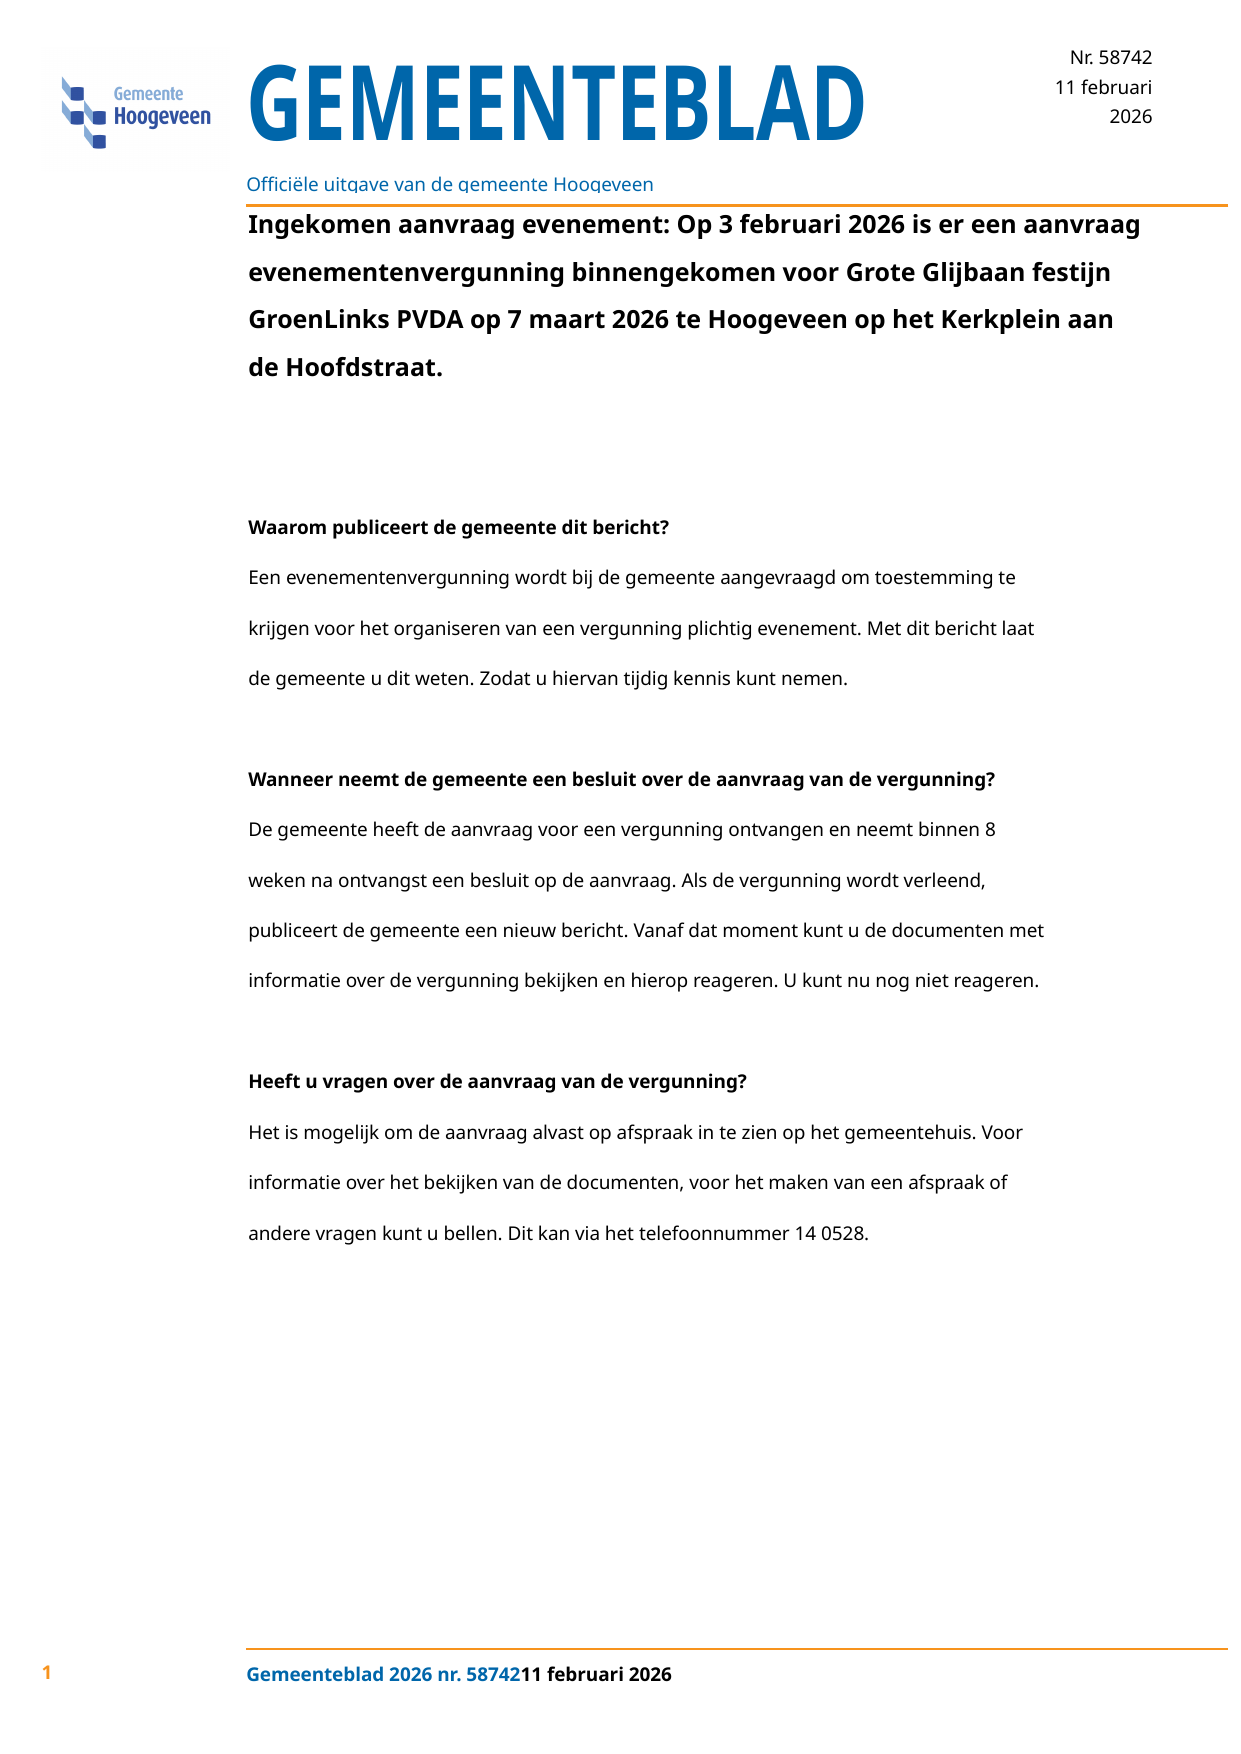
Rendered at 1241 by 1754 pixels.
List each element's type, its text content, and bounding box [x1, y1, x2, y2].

text krijgen voor het organiseren van een vergunning plichtig evenement. Met dit bericht laat [248, 615, 1152, 641]
text Wanneer neemt de gemeente een besluit over de aanvraag van de vergunning? [248, 766, 1152, 792]
text publiceert de gemeente een nieuw bericht. Vanaf dat moment kunt u de documenten met [248, 917, 1152, 943]
text De gemeente heeft de aanvraag voor een vergunning ontvangen en neemt binnen 8 [248, 816, 1152, 842]
text Ingekomen aanvraag evenement: Op 3 februari 2026 is er een aanvraag evenementenvergunning binnengekomen voor Grote Glijbaan festijn GroenLinks PVDA op 7 maart 2026 te Hoogeveen op het Kerkplein aan de Hoofdstraat. [248, 207, 1152, 384]
text informatie over de vergunning bekijken en hierop reageren. U kunt nu nog niet reageren. [248, 968, 1152, 993]
text Het is mogelijk om de aanvraag alvast op afspraak in te zien op het gemeentehuis. Voor [248, 1119, 1152, 1145]
picture [41, 47, 231, 172]
text Heeft u vragen over de aanvraag van de vergunning? [248, 1068, 1152, 1094]
text andere vragen kunt u bellen. Dit kan via het telefoonnummer 14 0528. [248, 1220, 1152, 1246]
text weken na ontvangst een besluit op de aanvraag. Als de vergunning wordt verleend, [248, 867, 1152, 893]
text de gemeente u dit weten. Zodat u hiervan tijdig kennis kunt nemen. [248, 665, 1152, 691]
text Een evenementenvergunning wordt bij de gemeente aangevraagd om toestemming te [248, 564, 1152, 590]
text Waarom publiceert de gemeente dit bericht? [248, 514, 1152, 540]
text informatie over het bekijken van de documenten, voor het maken van een afspraak of [248, 1169, 1152, 1195]
